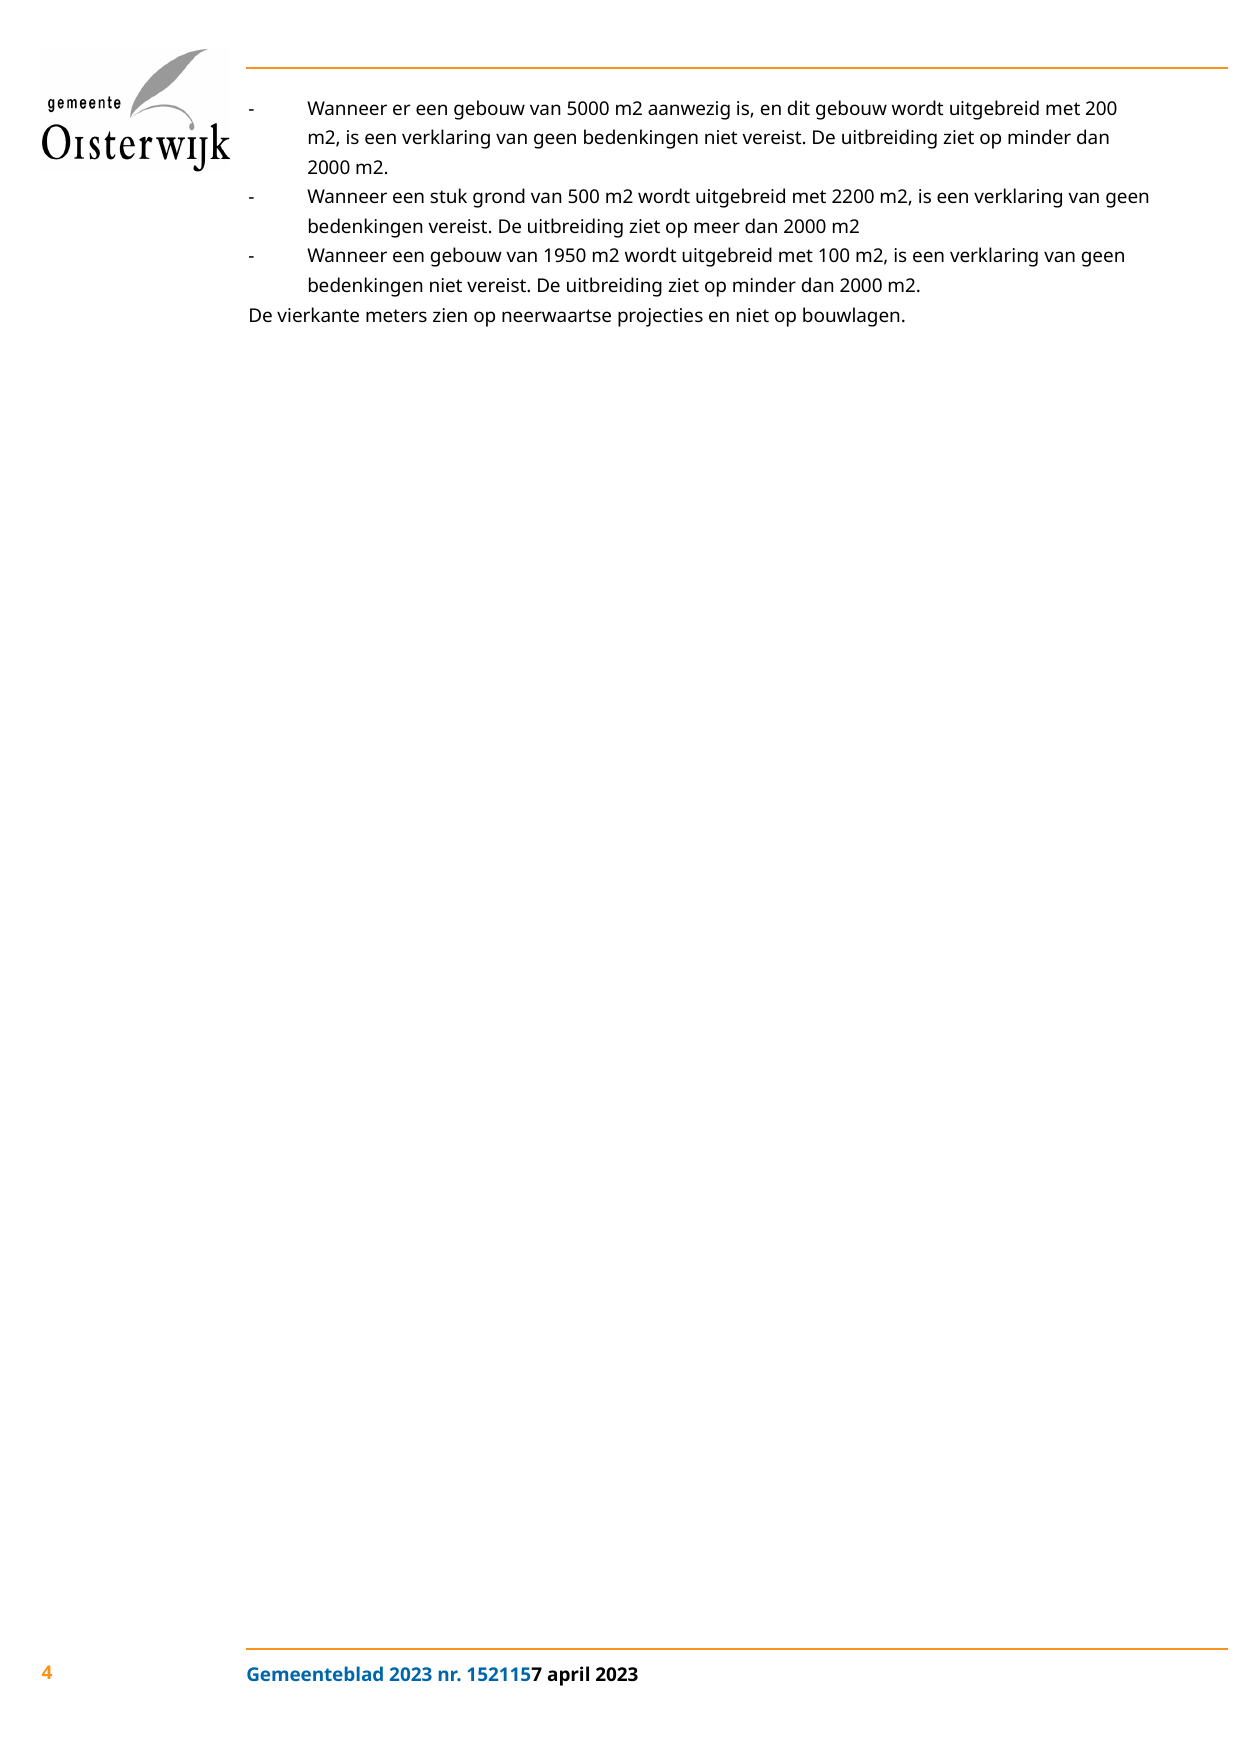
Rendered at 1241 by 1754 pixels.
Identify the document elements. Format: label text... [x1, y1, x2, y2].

list Wanneer er een gebouw van 5000 m2 aanwezig is, en dit gebouw wordt uitgebreid met 200 m2, is een verklaring van geen bedenkingen niet vereist. De uitbreiding ziet op minder dan 2000 m2. [248, 95, 1152, 180]
list Wanneer een stuk grond van 500 m2 wordt uitgebreid met 2200 m2, is een verklaring van geen bedenkingen vereist. De uitbreiding ziet op meer dan 2000 m2 [248, 183, 1152, 239]
picture [41, 47, 231, 172]
list Wanneer een gebouw van 1950 m2 wordt uitgebreid met 100 m2, is een verklaring van geen bedenkingen niet vereist. De uitbreiding ziet op minder dan 2000 m2. [248, 243, 1152, 298]
text De vierkante meters zien op neerwaartse projecties en niet op bouwlagen. [248, 302, 1152, 328]
